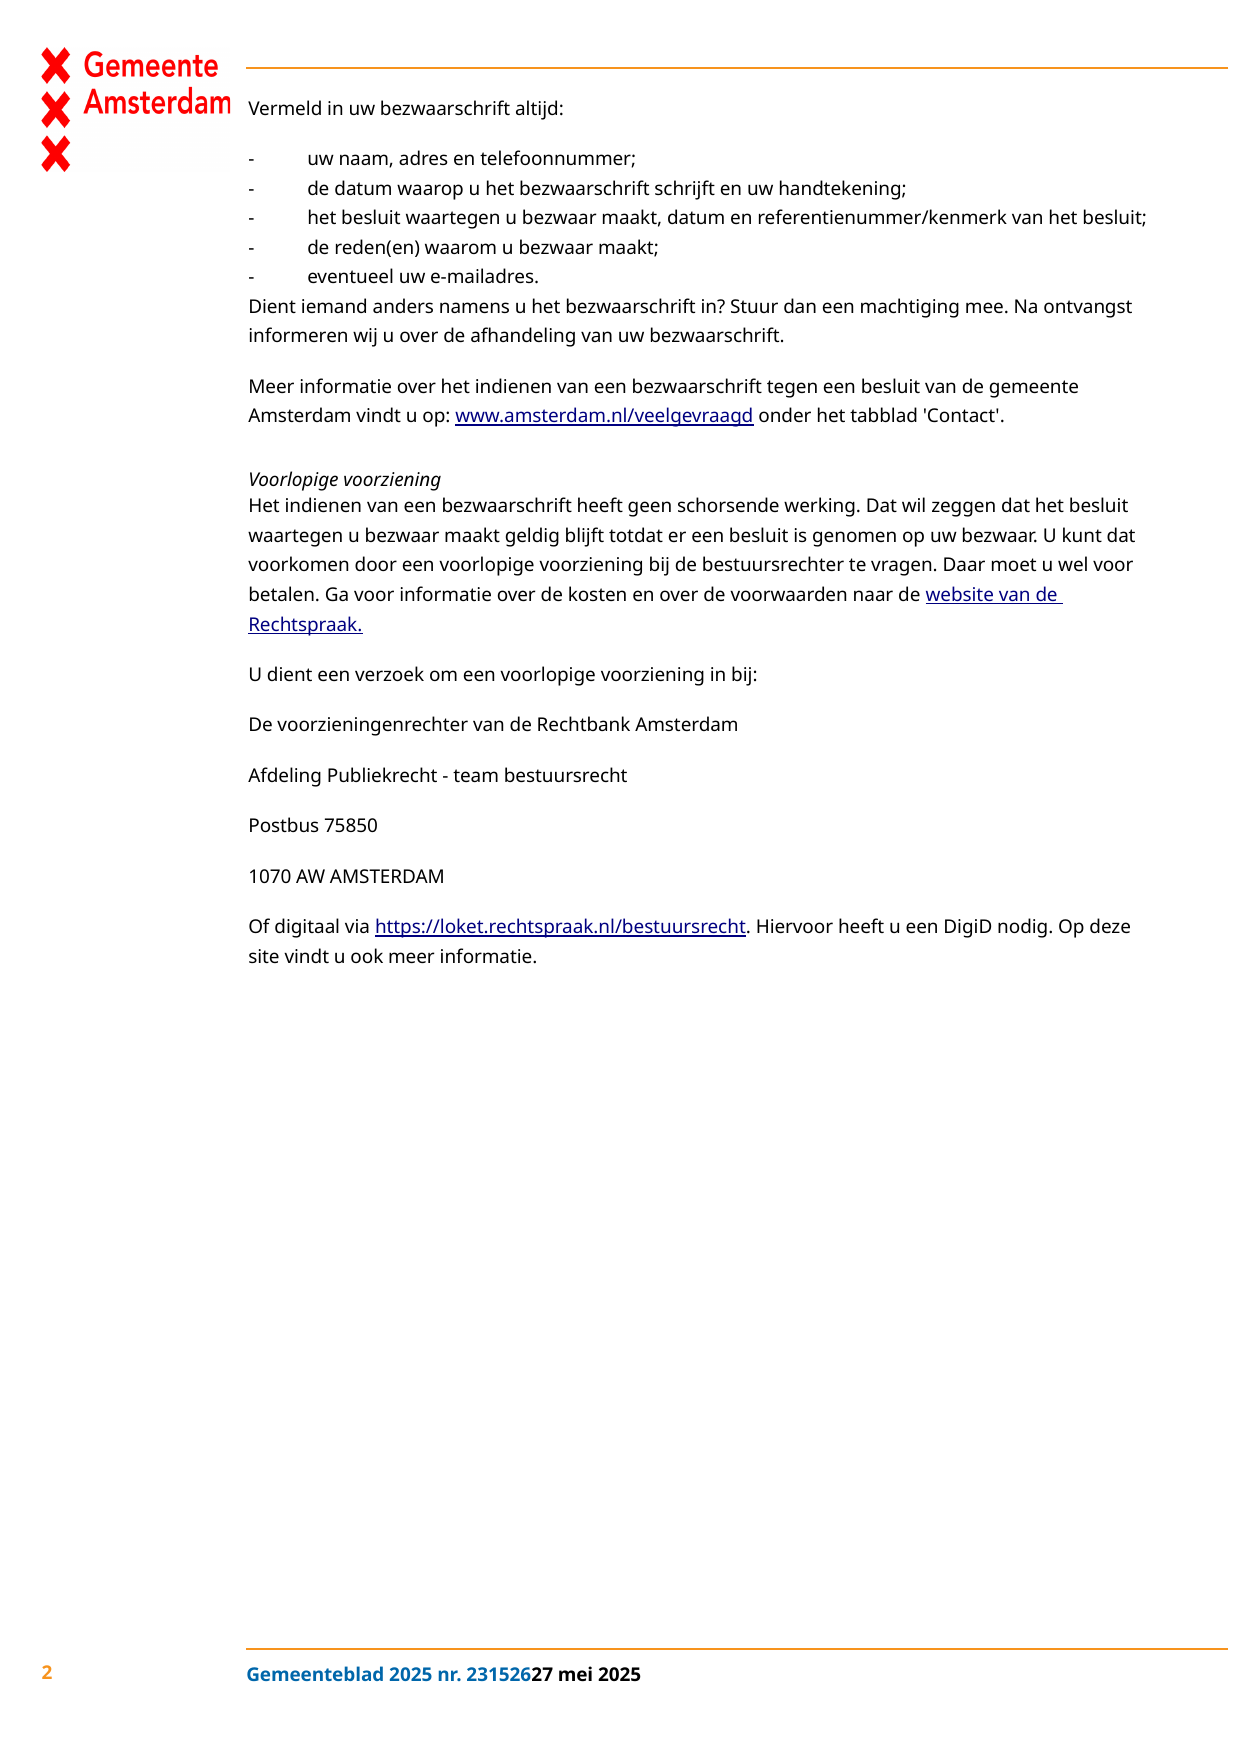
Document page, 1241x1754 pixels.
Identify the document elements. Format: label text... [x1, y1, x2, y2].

text Vermeld in uw bezwaarschrift altijd: [248, 95, 1152, 121]
list eventueel uw e-mailadres. [248, 263, 1152, 289]
list het besluit waartegen u bezwaar maakt, datum en referentienummer/kenmerk van het besluit; [248, 204, 1152, 230]
text U dient een verzoek om een voorlopige voorziening in bij: [248, 661, 1152, 687]
text 1070 AW AMSTERDAM [248, 863, 1152, 888]
text Dient iemand anders namens u het bezwaarschrift in? Stuur dan een machtiging mee. Na ontvangst informeren wij u over de afhandeling van uw bezwaarschrift. [248, 293, 1152, 348]
list de datum waarop u het bezwaarschrift schrijft en uw handtekening; [248, 175, 1152, 201]
text Afdeling Publiekrecht - team bestuursrecht [248, 762, 1152, 788]
text De voorzieningenrechter van de Rechtbank Amsterdam [248, 712, 1152, 737]
text Het indienen van een bezwaarschrift heeft geen schorsende werking. Dat wil zeggen dat het besluit waartegen u bezwaar maakt geldig blijft totdat er een besluit is genomen op uw bezwaar. U kunt dat voorkomen door een voorlopige voorziening bij de bestuursrechter te vragen. Daar moet u wel voor betalen. Ga voor informatie over de kosten en over de voorwaarden naar de website van de Rechtspraak. [248, 492, 1152, 636]
picture [41, 47, 231, 172]
list de reden(en) waarom u bezwaar maakt; [248, 234, 1152, 260]
text Voorlopige voorziening [248, 467, 1152, 492]
text Postbus 75850 [248, 812, 1152, 838]
list uw naam, adres en telefoonnummer; [248, 145, 1152, 171]
text Of digitaal via https://loket.rechtspraak.nl/bestuursrecht. Hiervoor heeft u een DigiD nodig. Op deze site vindt u ook meer informatie. [248, 913, 1152, 968]
text Meer informatie over het indienen van een bezwaarschrift tegen een besluit van de gemeente Amsterdam vindt u op: www.amsterdam.nl/veelgevraagd onder het tabblad 'Contact'. [248, 373, 1152, 428]
